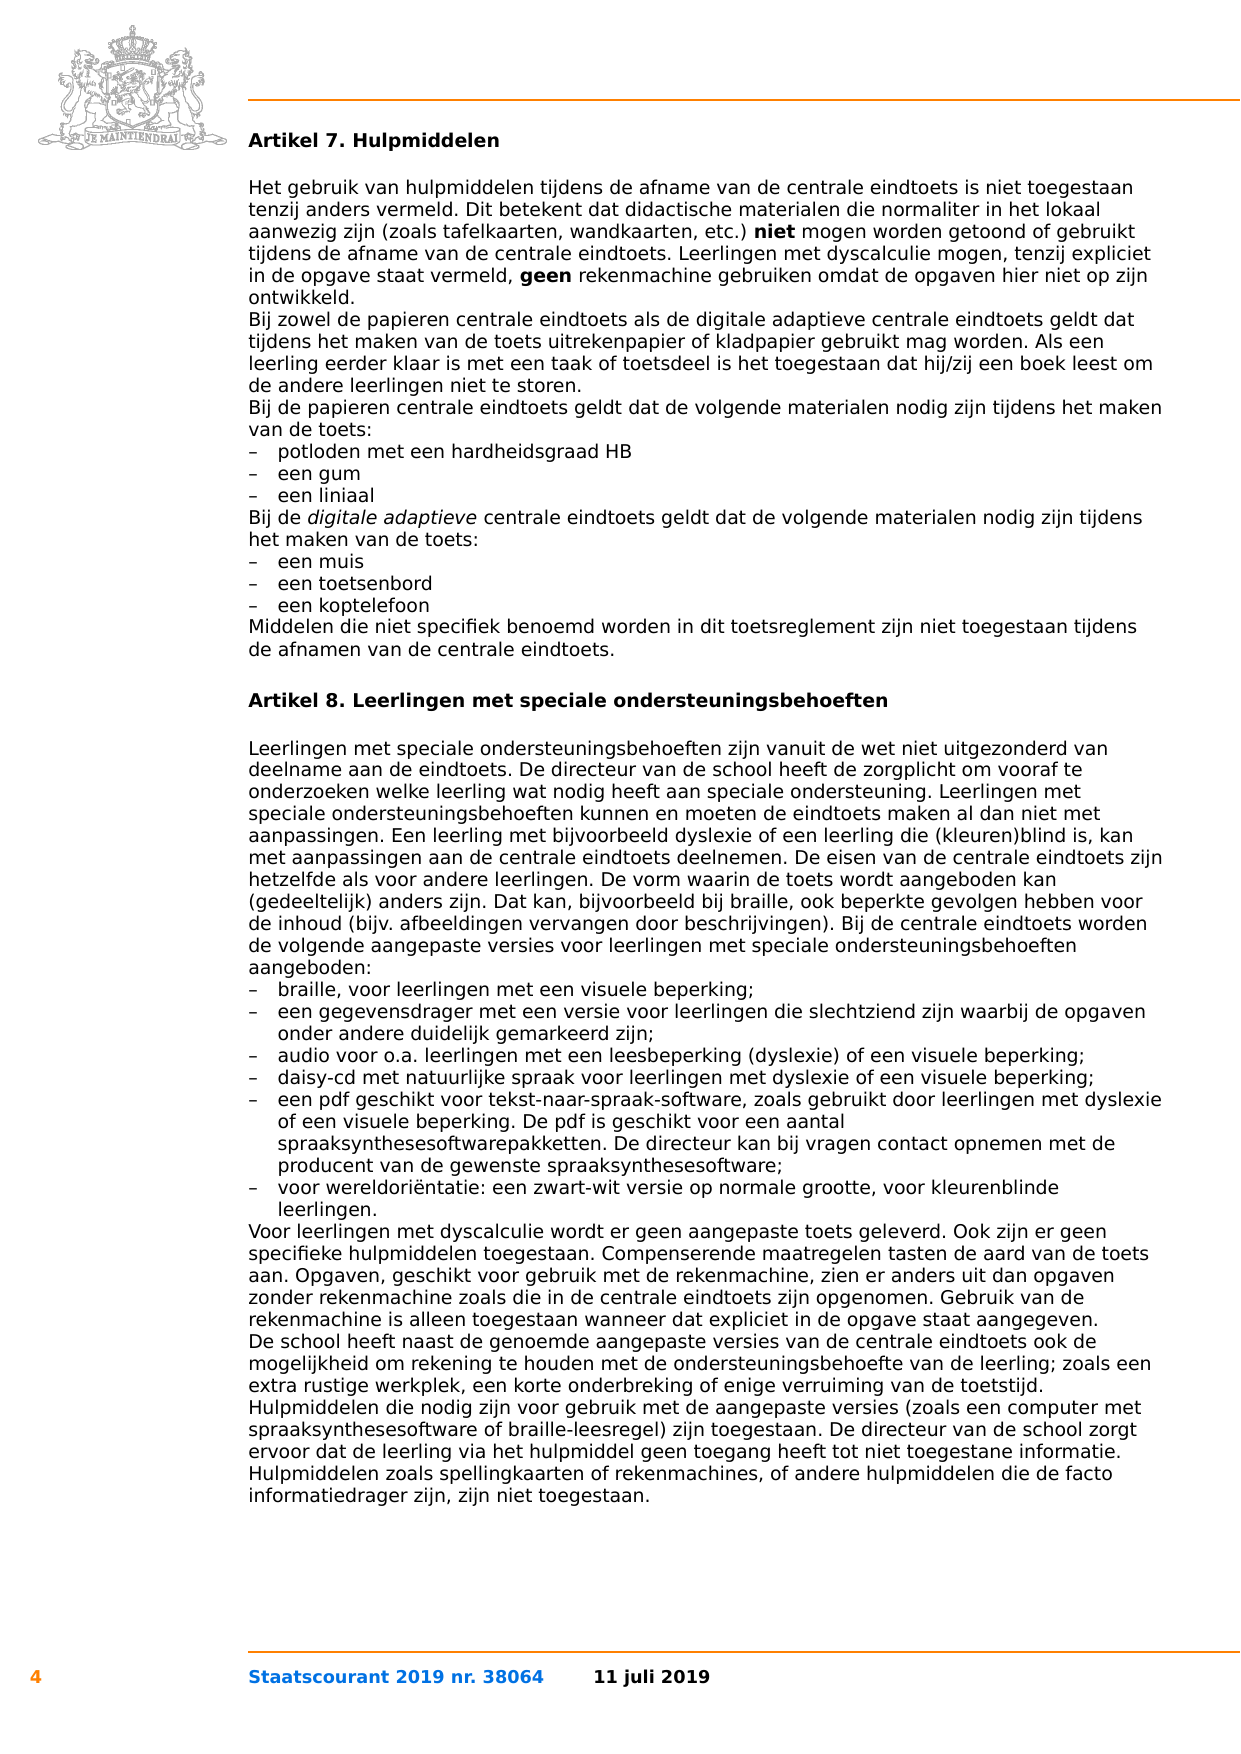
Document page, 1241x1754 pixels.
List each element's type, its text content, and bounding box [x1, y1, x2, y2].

text – een gegevensdrager met een versie voor leerlingen die slechtziend zijn waarbij de opgaven onder andere duidelijk gemarkeerd zijn; [248, 1001, 1163, 1045]
text – een koptelefoon [248, 594, 1163, 616]
text Bij de papieren centrale eindtoets geldt dat de volgende materialen nodig zijn tijdens het maken van de toets: [248, 397, 1163, 441]
text Middelen die niet specifiek benoemd worden in dit toetsreglement zijn niet toegestaan tijdens de afnamen van de centrale eindtoets. [248, 616, 1163, 660]
text – een liniaal [248, 484, 1163, 507]
text Bij zowel de papieren centrale eindtoets als de digitale adaptieve centrale eindtoets geldt dat tijdens het maken van de toets uitrekenpapier of kladpapier gebruikt mag worden. Als een leerling eerder klaar is met een taak of toetsdeel is het toegestaan dat hij/zij een boek leest om de andere leerlingen niet te storen. [248, 309, 1163, 397]
text Leerlingen met speciale ondersteuningsbehoeften zijn vanuit de wet niet uitgezonderd van deelname aan de eindtoets. De directeur van de school heeft de zorgplicht om vooraf te onderzoeken welke leerling wat nodig heeft aan speciale ondersteuning. Leerlingen met speciale ondersteuningsbehoeften kunnen en moeten de eindtoets maken al dan niet met aanpassingen. Een leerling met bijvoorbeeld dyslexie of een leerling die (kleuren)blind is, kan met aanpassingen aan de centrale eindtoets deelnemen. De eisen van de centrale eindtoets zijn hetzelfde als voor andere leerlingen. De vorm waarin de toets wordt aangeboden kan (gedeeltelijk) anders zijn. Dat kan, bijvoorbeeld bij braille, ook beperkte gevolgen hebben voor de inhoud (bijv. afbeeldingen vervangen door beschrijvingen). Bij de centrale eindtoets worden de volgende aangepaste versies voor leerlingen met speciale ondersteuningsbehoeften aangeboden: [248, 737, 1163, 979]
text Bij de digitale adaptieve centrale eindtoets geldt dat de volgende materialen nodig zijn tijdens het maken van de toets: [248, 507, 1163, 551]
text Het gebruik van hulpmiddelen tijdens de afname van de centrale eindtoets is niet toegestaan tenzij anders vermeld. Dit betekent dat didactische materialen die normaliter in het lokaal aanwezig zijn (zoals tafelkaarten, wandkaarten, etc.) niet mogen worden getoond of gebruikt tijdens de afname van de centrale eindtoets. Leerlingen met dyscalculie mogen, tenzij expliciet in de opgave staat vermeld, geen rekenmachine gebruiken omdat de opgaven hier niet op zijn ontwikkeld. [248, 177, 1163, 309]
subtitle Artikel 7. Hulpmiddelen [248, 130, 1163, 152]
text – voor wereldoriëntatie: een zwart-wit versie op normale grootte, voor kleurenblinde leerlingen. [248, 1177, 1163, 1221]
text – braille, voor leerlingen met een visuele beperking; [248, 979, 1163, 1001]
text – potloden met een hardheidsgraad HB [248, 441, 1163, 463]
text – een muis [248, 551, 1163, 572]
text – een toetsenbord [248, 572, 1163, 594]
text Voor leerlingen met dyscalculie wordt er geen aangepaste toets geleverd. Ook zijn er geen specifieke hulpmiddelen toegestaan. Compenserende maatregelen tasten de aard van de toets aan. Opgaven, geschikt voor gebruik met de rekenmachine, zien er anders uit dan opgaven zonder rekenmachine zoals die in de centrale eindtoets zijn opgenomen. Gebruik van de rekenmachine is alleen toegestaan wanneer dat expliciet in de opgave staat aangegeven. [248, 1221, 1163, 1331]
text – een gum [248, 463, 1163, 484]
text – audio voor o.a. leerlingen met een leesbeperking (dyslexie) of een visuele beperking; [248, 1045, 1163, 1067]
subtitle Artikel 8. Leerlingen met speciale ondersteuningsbehoeften [248, 690, 1163, 712]
text – een pdf geschikt voor tekst-naar-spraak-software, zoals gebruikt door leerlingen met dyslexie of een visuele beperking. De pdf is geschikt voor een aantal spraaksynthesesoftwarepakketten. De directeur kan bij vragen contact opnemen met de producent van de gewenste spraaksynthesesoftware; [248, 1089, 1163, 1177]
text De school heeft naast de genoemde aangepaste versies van de centrale eindtoets ook de mogelijkheid om rekening te houden met de ondersteuningsbehoefte van de leerling; zoals een extra rustige werkplek, een korte onderbreking of enige verruiming van de toetstijd. Hulpmiddelen die nodig zijn voor gebruik met de aangepaste versies (zoals een computer met spraaksynthesesoftware of braille-leesregel) zijn toegestaan. De directeur van de school zorgt ervoor dat de leerling via het hulpmiddel geen toegang heeft tot niet toegestane informatie. Hulpmiddelen zoals spellingkaarten of rekenmachines, of andere hulpmiddelen die de facto informatiedrager zijn, zijn niet toegestaan. [248, 1331, 1163, 1507]
picture [38, 25, 227, 150]
text – daisy-cd met natuurlijke spraak voor leerlingen met dyslexie of een visuele beperking; [248, 1067, 1163, 1089]
